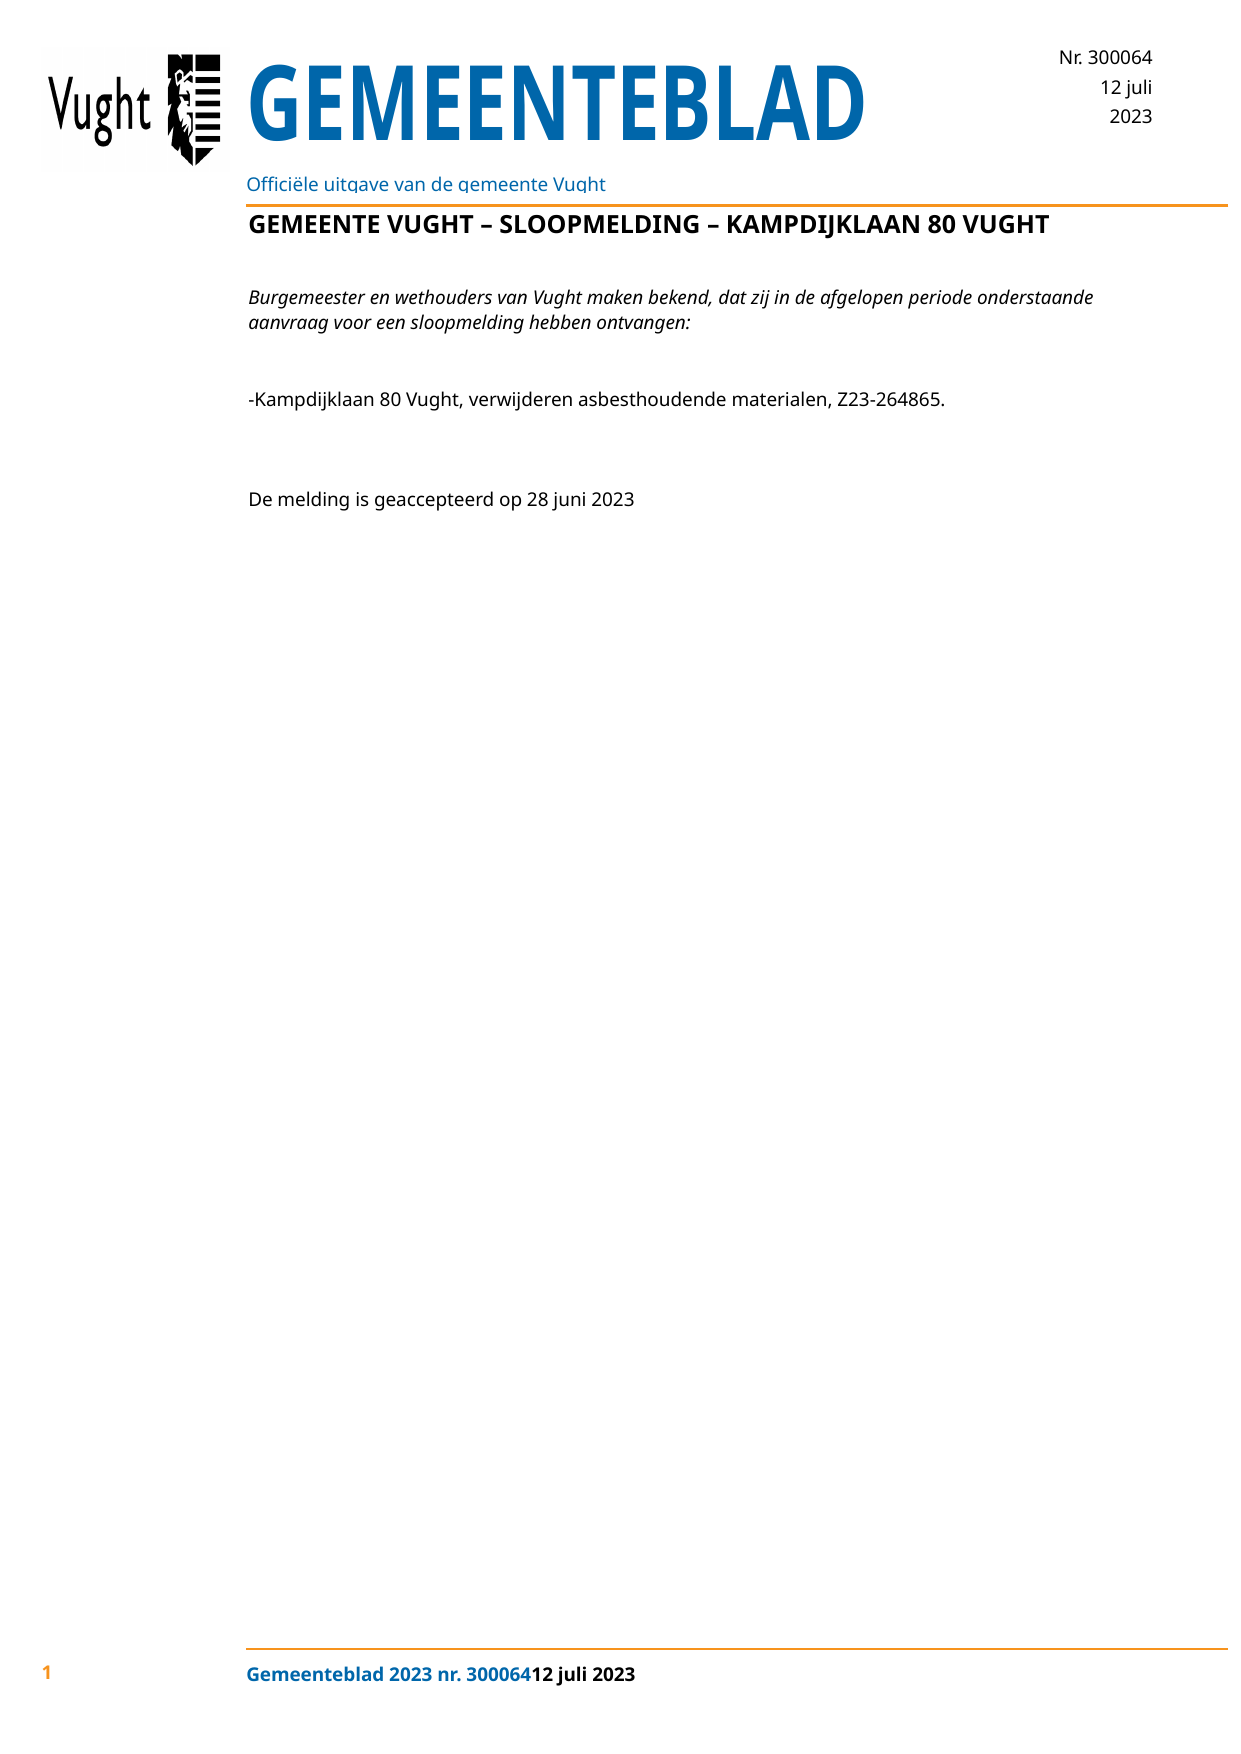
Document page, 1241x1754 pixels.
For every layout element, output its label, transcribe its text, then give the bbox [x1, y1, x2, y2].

text Burgemeester en wethouders van Vught maken bekend, dat zij in de afgelopen periode onderstaande aanvraag voor een sloopmelding hebben ontvangen: [248, 284, 1152, 335]
text GEMEENTE VUGHT – SLOOPMELDING – KAMPDIJKLAAN 80 VUGHT [248, 207, 1152, 241]
text -Kampdijklaan 80 Vught, verwijderen asbesthoudende materialen, Z23-264865. [248, 386, 1152, 411]
picture [41, 47, 231, 172]
text De melding is geaccepteerd op 28 juni 2023 [248, 487, 1152, 512]
